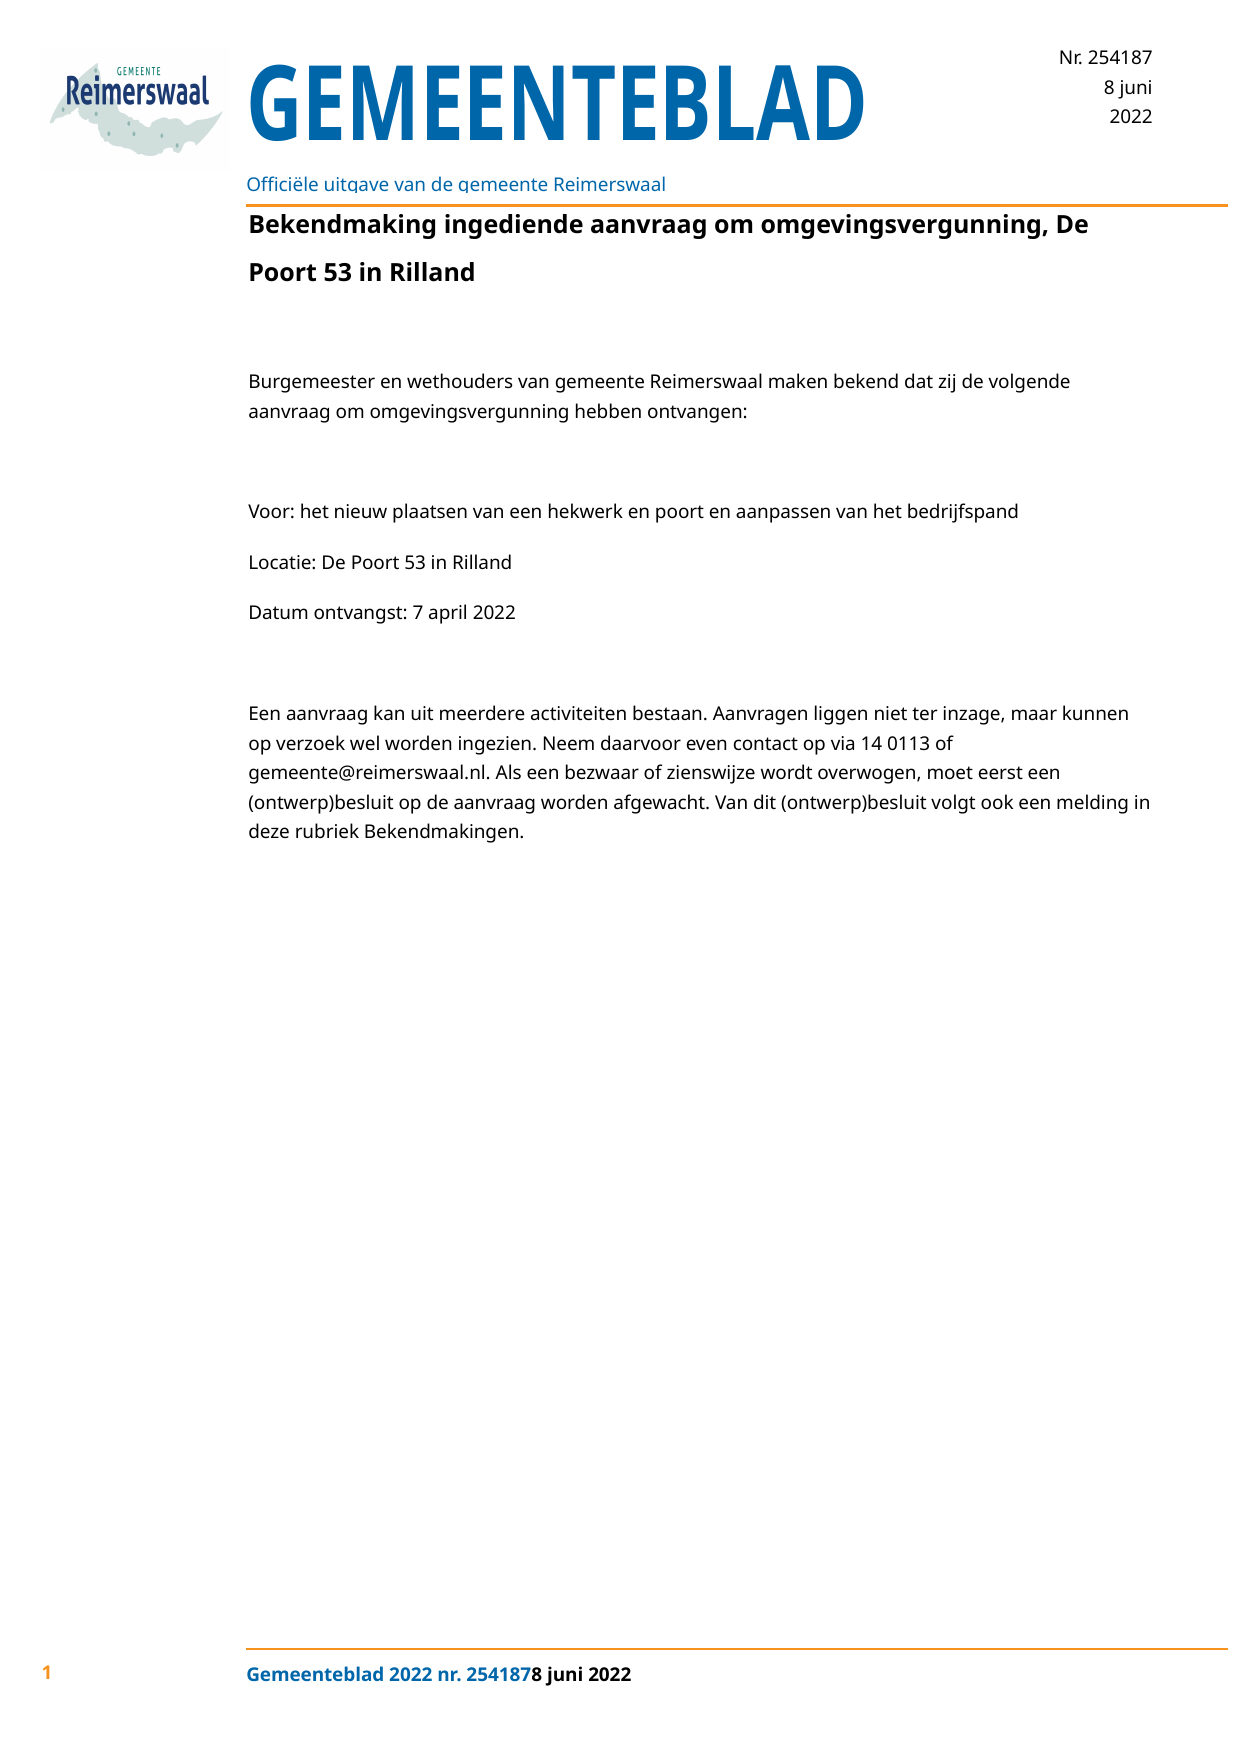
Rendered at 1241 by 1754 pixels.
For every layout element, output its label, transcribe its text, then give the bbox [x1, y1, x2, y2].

text Bekendmaking ingediende aanvraag om omgevingsvergunning, De Poort 53 in Rilland [248, 207, 1152, 288]
text Een aanvraag kan uit meerdere activiteiten bestaan. Aanvragen liggen niet ter inzage, maar kunnen op verzoek wel worden ingezien. Neem daarvoor even contact op via 14 0113 of gemeente@reimerswaal.nl. Als een bezwaar of zienswijze wordt overwogen, moet eerst een (ontwerp)besluit op de aanvraag worden afgewacht. Van dit (ontwerp)besluit volgt ook een melding in deze rubriek Bekendmakingen. [248, 700, 1152, 844]
picture [41, 47, 231, 172]
text Voor: het nieuw plaatsen van een hekwerk en poort en aanpassen van het bedrijfspand [248, 499, 1152, 524]
text Datum ontvangst: 7 april 2022 [248, 599, 1152, 625]
text Burgemeester en wethouders van gemeente Reimerswaal maken bekend dat zij de volgende aanvraag om omgevingsvergunning hebben ontvangen: [248, 368, 1152, 424]
text Locatie: De Poort 53 in Rilland [248, 549, 1152, 575]
